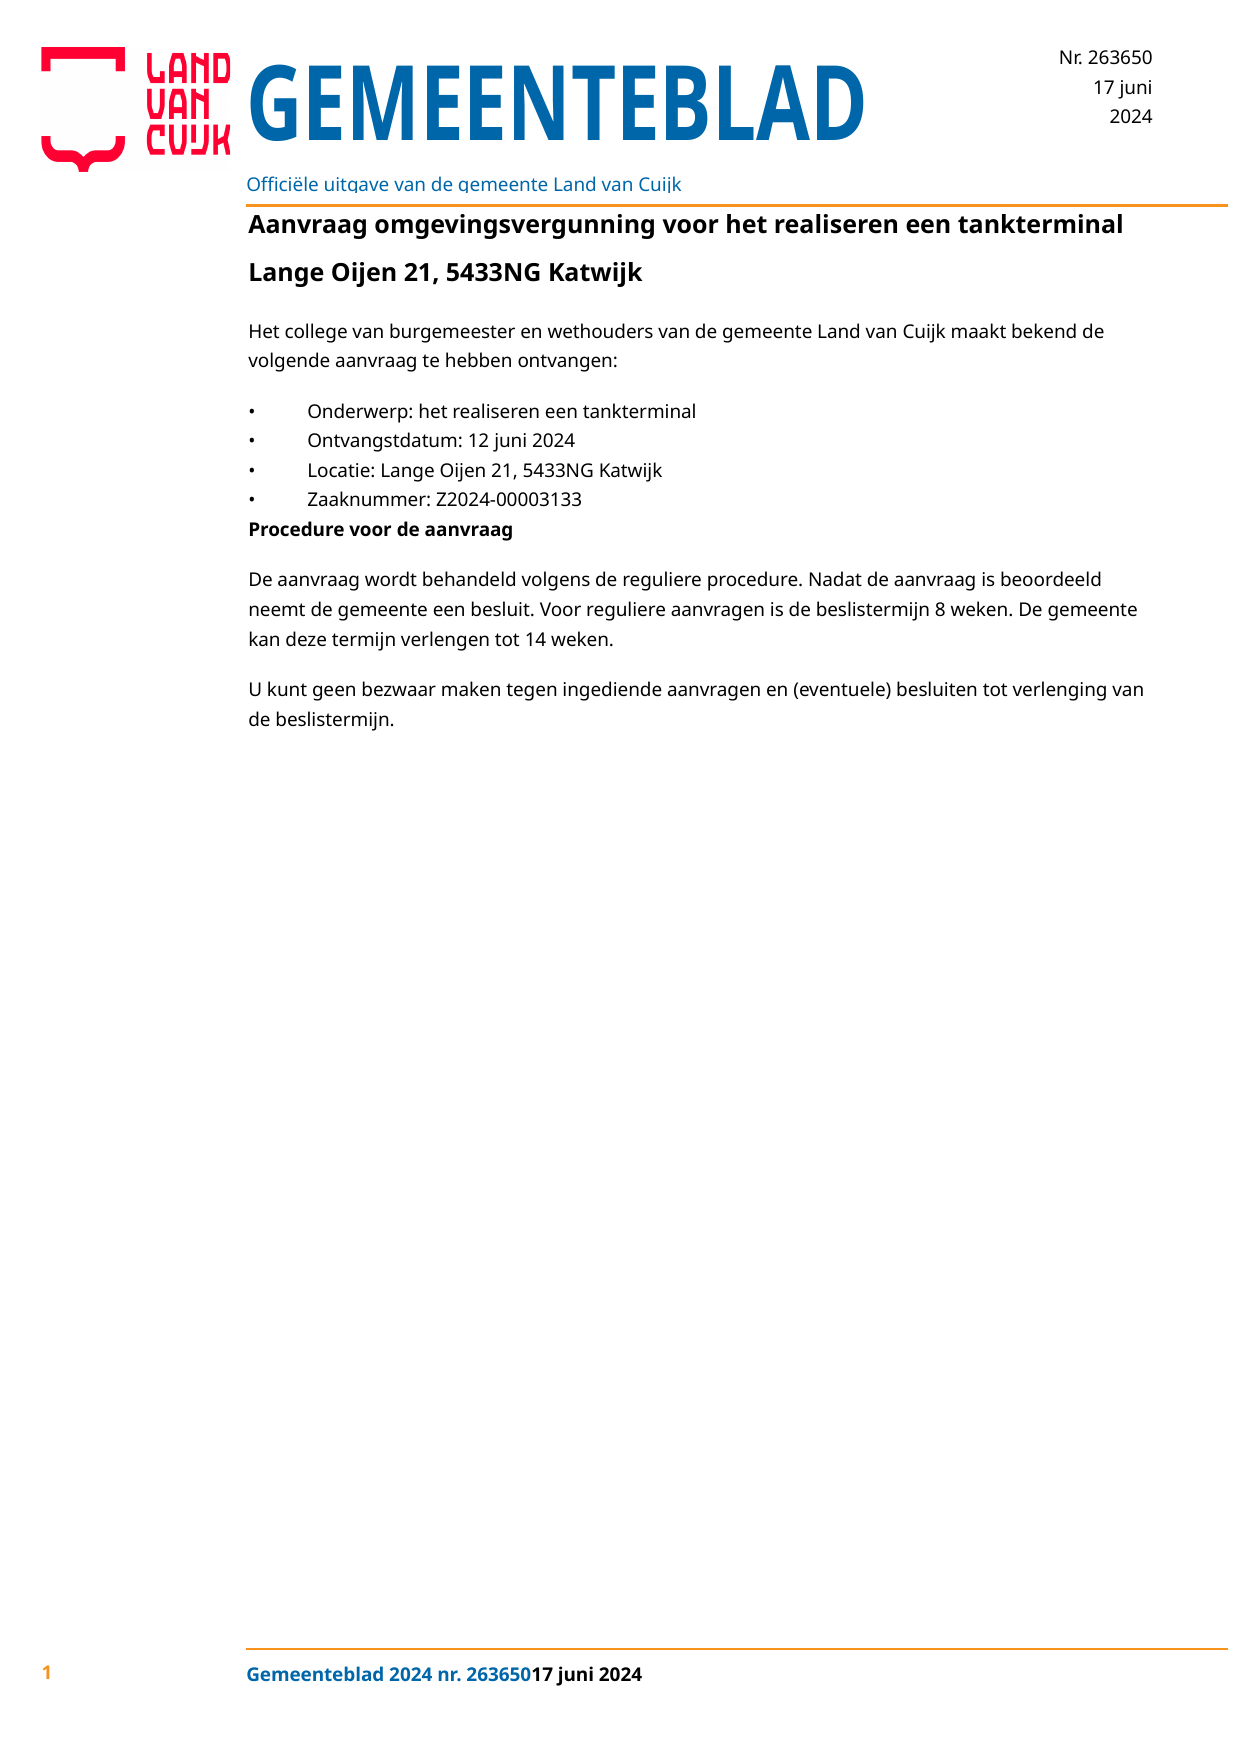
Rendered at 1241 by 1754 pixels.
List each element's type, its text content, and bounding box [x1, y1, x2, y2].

list Ontvangstdatum: 12 juni 2024 [248, 427, 1152, 453]
list Onderwerp: het realiseren een tankterminal [248, 398, 1152, 424]
text U kunt geen bezwaar maken tegen ingediende aanvragen en (eventuele) besluiten tot verlenging van de beslistermijn. [248, 676, 1152, 732]
text Aanvraag omgevingsvergunning voor het realiseren een tankterminal Lange Oijen 21, 5433NG Katwijk [248, 207, 1152, 288]
text Procedure voor de aanvraag [248, 516, 1152, 542]
text Het college van burgemeester en wethouders van de gemeente Land van Cuijk maakt bekend de volgende aanvraag te hebben ontvangen: [248, 318, 1152, 373]
text De aanvraag wordt behandeld volgens de reguliere procedure. Nadat de aanvraag is beoordeeld neemt de gemeente een besluit. Voor reguliere aanvragen is de beslistermijn 8 weken. De gemeente kan deze termijn verlengen tot 14 weken. [248, 567, 1152, 652]
picture [41, 47, 231, 172]
list Zaaknummer: Z2024-00003133 [248, 487, 1152, 512]
list Locatie: Lange Oijen 21, 5433NG Katwijk [248, 457, 1152, 483]
